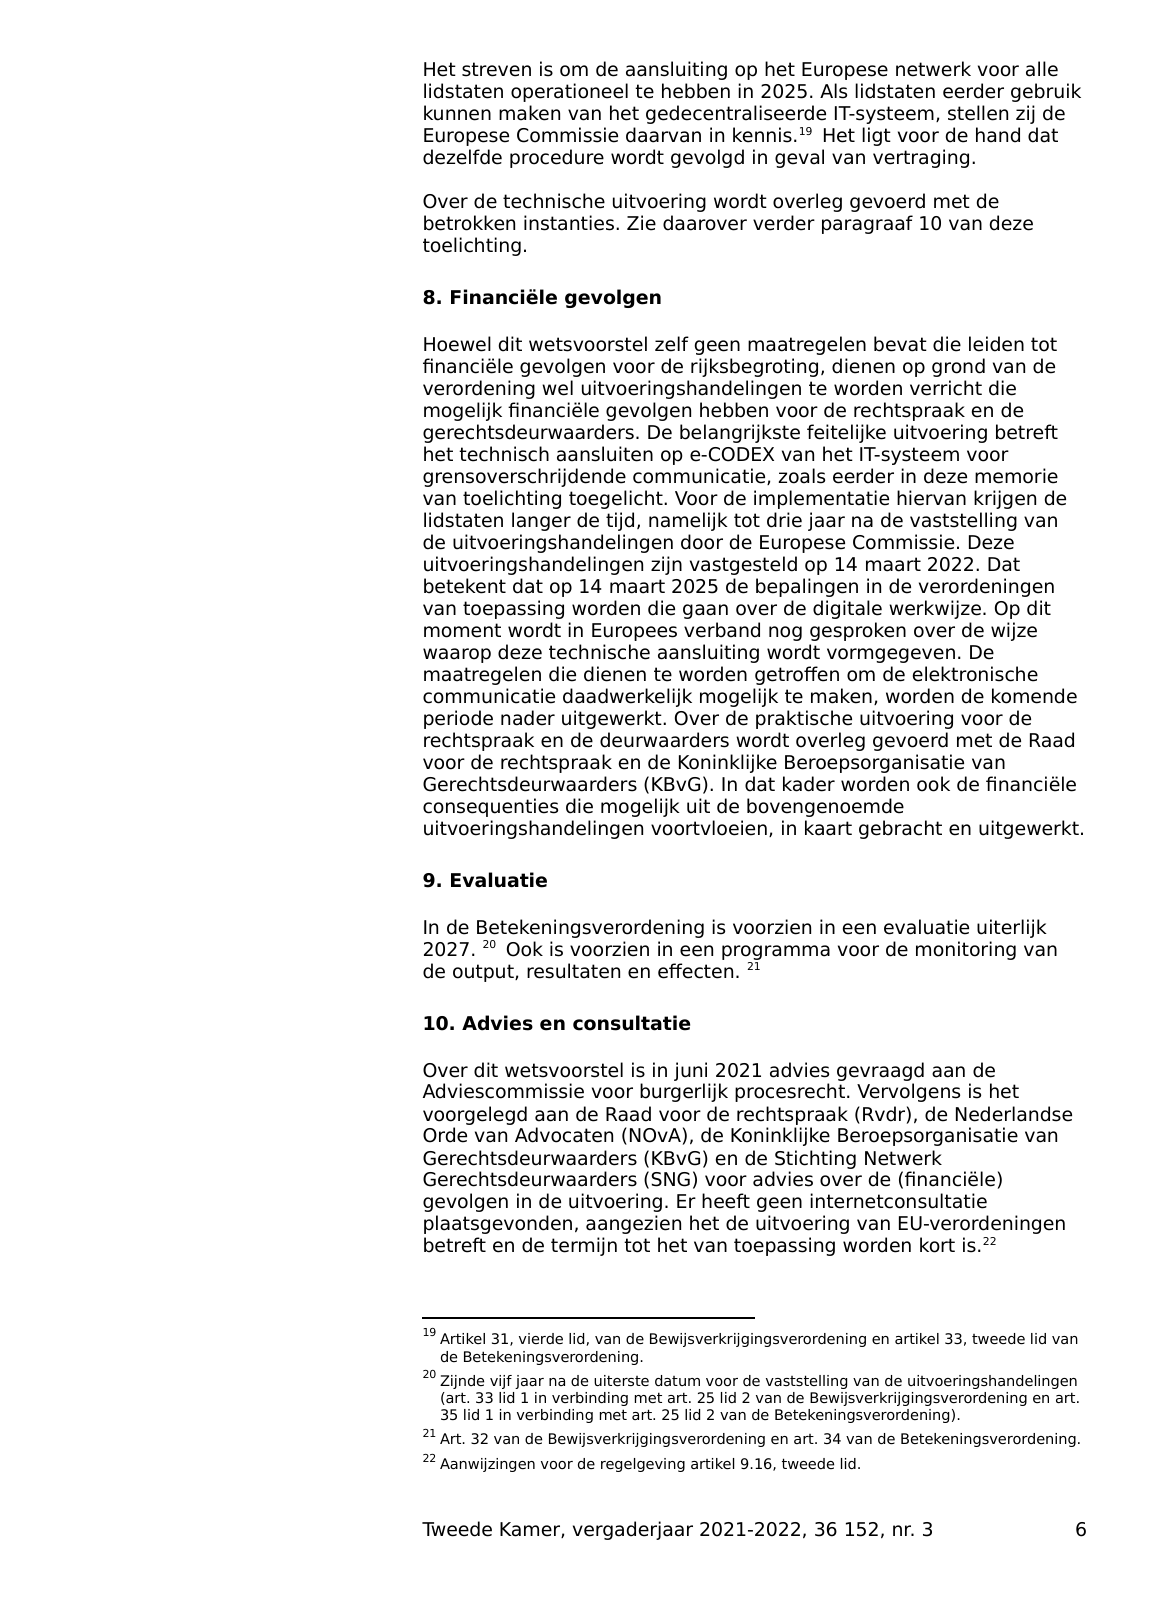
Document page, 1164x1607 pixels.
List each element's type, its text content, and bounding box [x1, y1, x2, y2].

subtitle 9. Evaluatie [422, 869, 1087, 892]
text Hoewel dit wetsvoorstel zelf geen maatregelen bevat die leiden tot financiële gevolgen voor de rijksbegroting, dienen op grond van de verordening wel uitvoeringshandelingen te worden verricht die mogelijk financiële gevolgen hebben voor de rechtspraak en de gerechtsdeurwaarders. De belangrijkste feitelijke uitvoering betreft het technisch aansluiten op e-CODEX van het IT-systeem voor grensoverschrijdende communicatie, zoals eerder in deze memorie van toelichting toegelicht. Voor de implementatie hiervan krijgen de lidstaten langer de tijd, namelijk tot drie jaar na de vaststelling van de uitvoeringshandelingen door de Europese Commissie. Deze uitvoeringshandelingen zijn vastgesteld op 14 maart 2022. Dat betekent dat op 14 maart 2025 de bepalingen in de verordeningen van toepassing worden die gaan over de digitale werkwijze. Op dit moment wordt in Europees verband nog gesproken over de wijze waarop deze technische aansluiting wordt vormgegeven. De maatregelen die dienen te worden getroffen om de elektronische communicatie daadwerkelijk mogelijk te maken, worden de komende periode nader uitgewerkt. Over de praktische uitvoering voor de rechtspraak en de deurwaarders wordt overleg gevoerd met de Raad voor de rechtspraak en de Koninklijke Beroepsorganisatie van Gerechtsdeurwaarders (KBvG). In dat kader worden ook de financiële consequenties die mogelijk uit de bovengenoemde uitvoeringshandelingen voortvloeien, in kaart gebracht en uitgewerkt. [422, 334, 1087, 839]
subtitle 10. Advies en consultatie [422, 1012, 1087, 1034]
subtitle 8. Financiële gevolgen [422, 287, 1087, 309]
text Over de technische uitvoering wordt overleg gevoerd met de betrokken instanties. Zie daarover verder paragraaf 10 van deze toelichting. [422, 191, 1087, 257]
text In de Betekeningsverordening is voorzien in een evaluatie uiterlijk 2027. Ook is voorzien in een programma voor de monitoring van de output, resultaten en effecten. [422, 917, 1087, 982]
text Het streven is om de aansluiting op het Europese netwerk voor alle lidstaten operationeel te hebben in 2025. Als lidstaten eerder gebruik kunnen maken van het gedecentraliseerde IT-systeem, stellen zij de Europese Commissie daarvan in kennis. Het ligt voor de hand dat dezelfde procedure wordt gevolgd in geval van vertraging. [422, 59, 1087, 169]
text Over dit wetsvoorstel is in juni 2021 advies gevraagd aan de Adviescommissie voor burgerlijk procesrecht. Vervolgens is het voorgelegd aan de Raad voor de rechtspraak (Rvdr), de Nederlandse Orde van Advocaten (NOvA), de Koninklijke Beroepsorganisatie van Gerechtsdeurwaarders (KBvG) en de Stichting Netwerk Gerechtsdeurwaarders (SNG) voor advies over de (financiële) gevolgen in de uitvoering. Er heeft geen internetconsultatie plaatsgevonden, aangezien het de uitvoering van EU-verordeningen betreft en de termijn tot het van toepassing worden kort is. [422, 1059, 1087, 1257]
text Aanwijzingen voor de regelgeving artikel 9.16, tweede lid. [422, 1452, 1087, 1474]
text Art. 32 van de Bewijsverkrijgingsverordening en art. 34 van de Betekeningsverordening. [422, 1427, 1087, 1449]
text Artikel 31, vierde lid, van de Bewijsverkrijgingsverordening en artikel 33, tweede lid van de Betekeningsverordening. [422, 1327, 1087, 1366]
text Zijnde vijf jaar na de uiterste datum voor de vaststelling van de uitvoeringshandelingen (art. 33 lid 1 in verbinding met art. 25 lid 2 van de Bewijsverkrijgingsverordening en art. 35 lid 1 in verbinding met art. 25 lid 2 van de Betekeningsverordening). [422, 1368, 1087, 1424]
